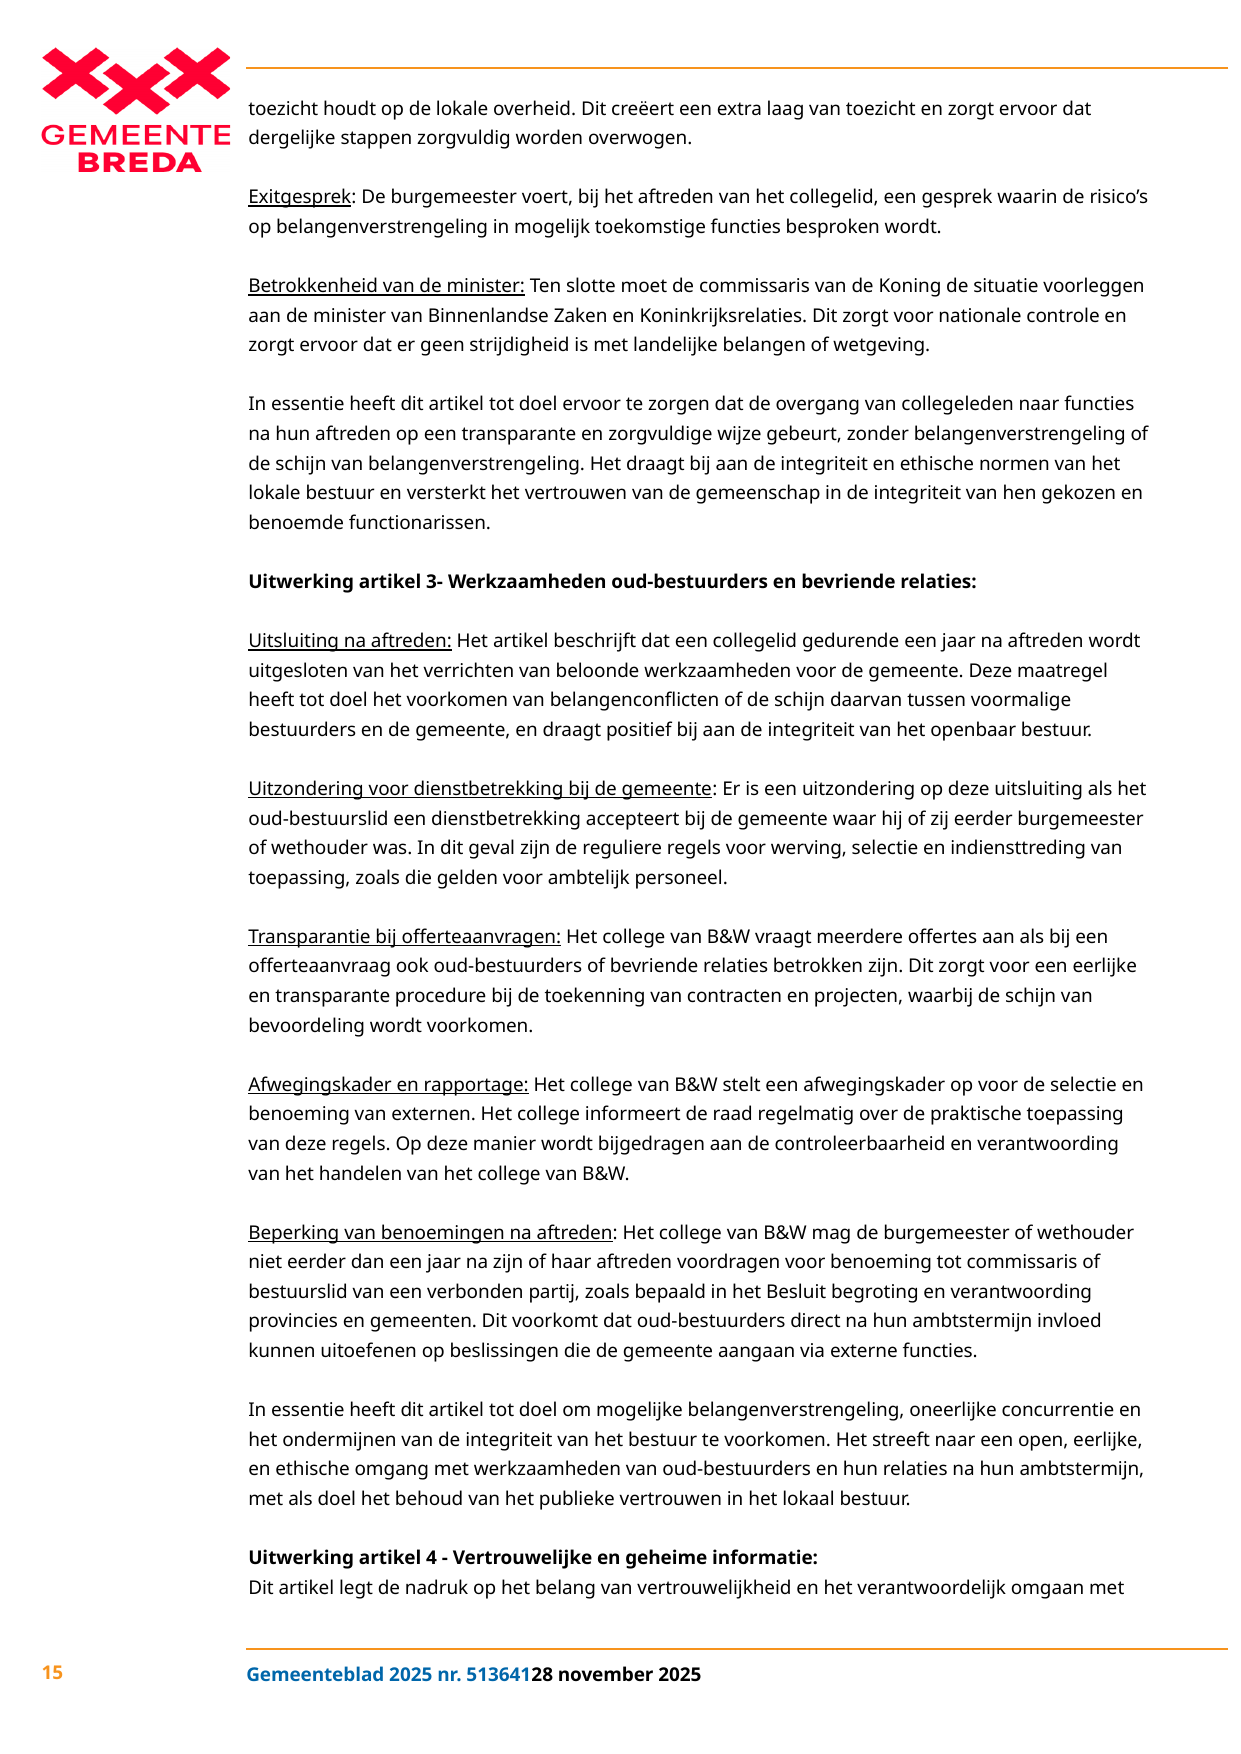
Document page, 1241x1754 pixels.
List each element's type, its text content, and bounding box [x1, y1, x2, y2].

text In essentie heeft dit artikel tot doel om mogelijke belangenverstrengeling, oneerlijke concurrentie en het ondermijnen van de integriteit van het bestuur te voorkomen. Het streeft naar een open, eerlijke, en ethische omgang met werkzaamheden van oud-bestuurders en hun relaties na hun ambtstermijn, met als doel het behoud van het publieke vertrouwen in het lokaal bestuur. [248, 1396, 1152, 1511]
text Beperking van benoemingen na aftreden: Het college van B&W mag de burgemeester of wethouder niet eerder dan een jaar na zijn of haar aftreden voordragen voor benoeming tot commissaris of bestuurslid van een verbonden partij, zoals bepaald in het Besluit begroting en verantwoording provincies en gemeenten. Dit voorkomt dat oud-bestuurders direct na hun ambtstermijn invloed kunnen uitoefenen op beslissingen die de gemeente aangaan via externe functies. [248, 1219, 1152, 1363]
text toezicht houdt op de lokale overheid. Dit creëert een extra laag van toezicht en zorgt ervoor dat dergelijke stappen zorgvuldig worden overwogen. [248, 95, 1152, 150]
text Transparantie bij offerteaanvragen: Het college van B&W vraagt meerdere offertes aan als bij een offerteaanvraag ook oud-bestuurders of bevriende relaties betrokken zijn. Dit zorgt voor een eerlijke en transparante procedure bij de toekenning van contracten en projecten, waarbij de schijn van bevoordeling wordt voorkomen. [248, 923, 1152, 1038]
text Afwegingskader en rapportage: Het college van B&W stelt een afwegingskader op voor de selectie en benoeming van externen. Het college informeert de raad regelmatig over de praktische toepassing van deze regels. Op deze manier wordt bijgedragen aan de controleerbaarheid en verantwoording van het handelen van het college van B&W. [248, 1071, 1152, 1186]
text Uitsluiting na aftreden: Het artikel beschrijft dat een collegelid gedurende een jaar na aftreden wordt uitgesloten van het verrichten van beloonde werkzaamheden voor de gemeente. Deze maatregel heeft tot doel het voorkomen van belangenconflicten of de schijn daarvan tussen voormalige bestuurders en de gemeente, en draagt positief bij aan de integriteit van het openbaar bestuur. [248, 627, 1152, 742]
text In essentie heeft dit artikel tot doel ervoor te zorgen dat de overgang van collegeleden naar functies na hun aftreden op een transparante en zorgvuldige wijze gebeurt, zonder belangenverstrengeling of de schijn van belangenverstrengeling. Het draagt bij aan de integriteit en ethische normen van het lokale bestuur en versterkt het vertrouwen van de gemeenschap in de integriteit van hen gekozen en benoemde functionarissen. [248, 391, 1152, 535]
text Dit artikel legt de nadruk op het belang van vertrouwelijkheid en het verantwoordelijk omgaan met [248, 1574, 1152, 1600]
picture [41, 47, 231, 172]
text Uitwerking artikel 3- Werkzaamheden oud-bestuurders en bevriende relaties: [248, 568, 1152, 594]
text Uitwerking artikel 4 - Vertrouwelijke en geheime informatie: [248, 1544, 1152, 1570]
text Uitzondering voor dienstbetrekking bij de gemeente: Er is een uitzondering op deze uitsluiting als het oud-bestuurslid een dienstbetrekking accepteert bij de gemeente waar hij of zij eerder burgemeester of wethouder was. In dit geval zijn de reguliere regels voor werving, selectie en indiensttreding van toepassing, zoals die gelden voor ambtelijk personeel. [248, 775, 1152, 890]
text Betrokkenheid van de minister: Ten slotte moet de commissaris van de Koning de situatie voorleggen aan de minister van Binnenlandse Zaken en Koninkrijksrelaties. Dit zorgt voor nationale controle en zorgt ervoor dat er geen strijdigheid is met landelijke belangen of wetgeving. [248, 272, 1152, 357]
text Exitgesprek: De burgemeester voert, bij het aftreden van het collegelid, een gesprek waarin de risico’s op belangenverstrengeling in mogelijk toekomstige functies besproken wordt. [248, 183, 1152, 239]
